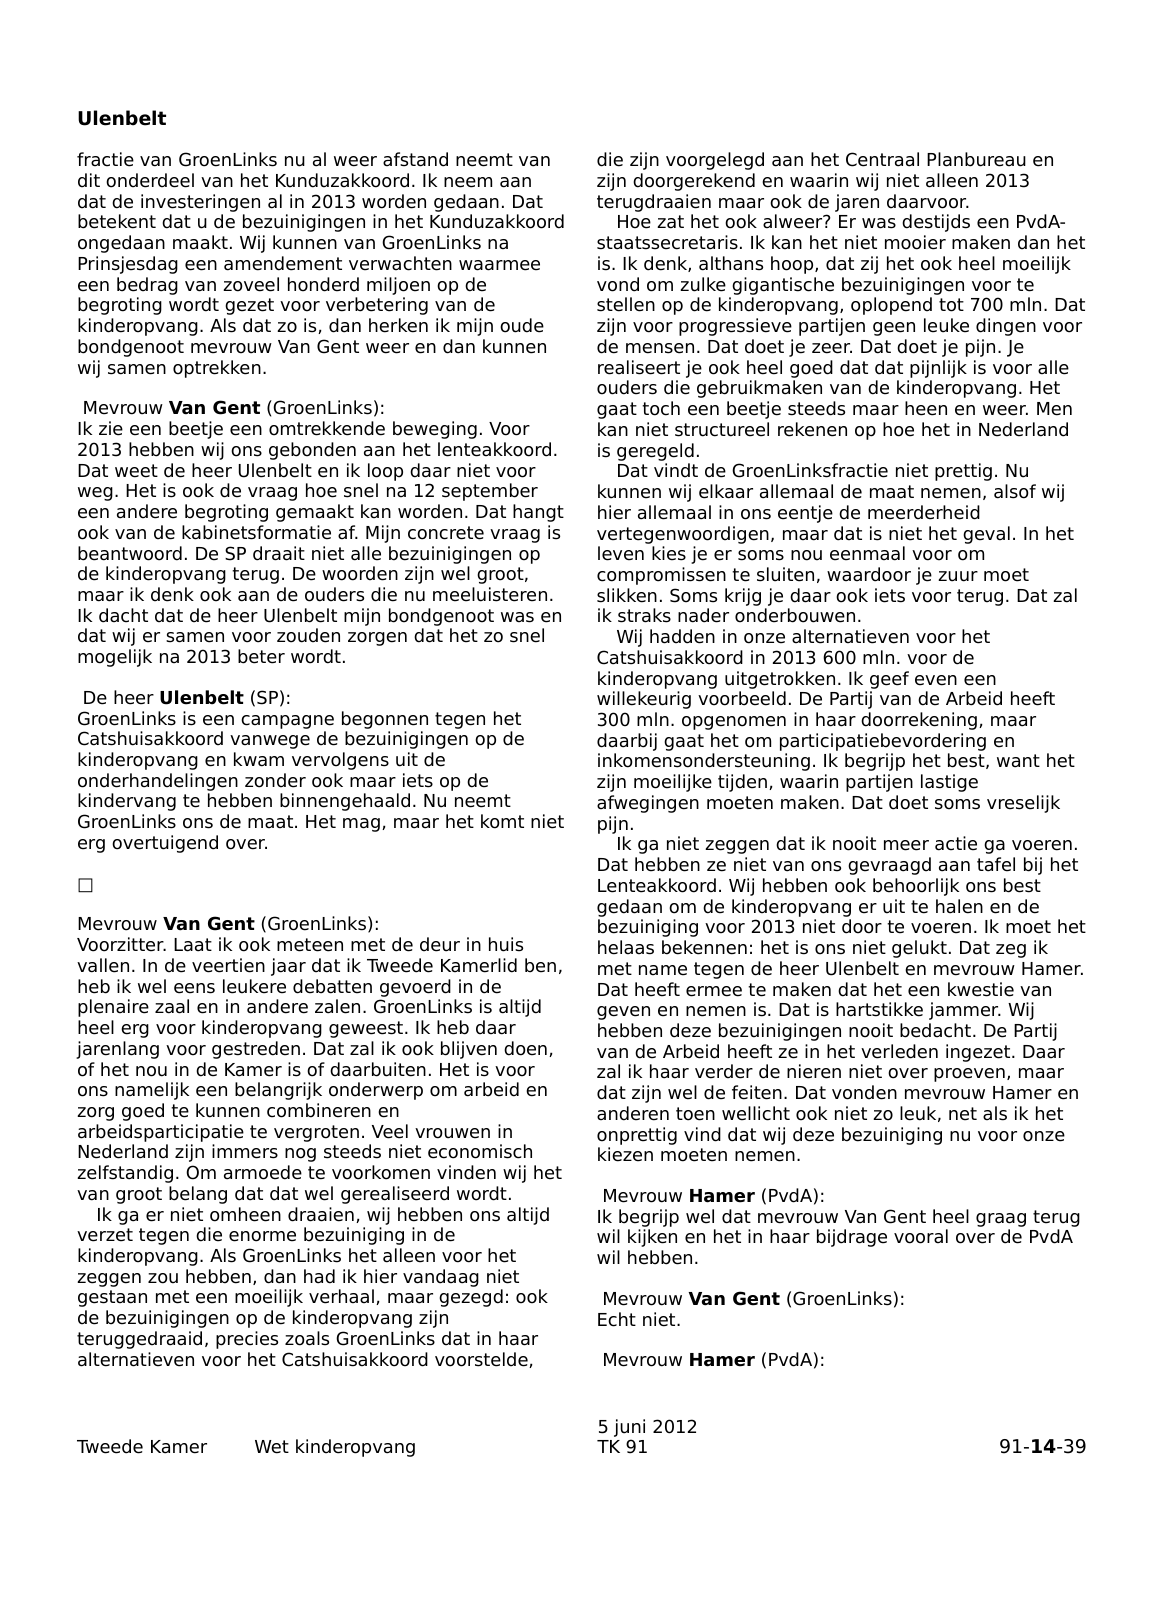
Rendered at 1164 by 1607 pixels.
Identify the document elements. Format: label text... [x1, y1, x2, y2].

text Echt niet. [596, 1309, 1087, 1330]
text Wij hadden in onze alternatieven voor het Catshuisakkoord in 2013 600 mln. voor de kinderopvang uitgetrokken. Ik geef even een willekeurig voorbeeld. De Partij van de Arbeid heeft 300 mln. opgenomen in haar doorrekening, maar daarbij gaat het om participatiebevordering en inkomensondersteuning. Ik begrijp het best, want het zijn moeilijke tijden, waarin partijen lastige afwegingen moeten maken. Dat doet soms vreselijk pijn. [596, 627, 1087, 834]
text Ik ga er niet omheen draaien, wij hebben ons altijd verzet tegen die enorme bezuiniging in de kinderopvang. Als GroenLinks het alleen voor het zeggen zou hebben, dan had ik hier vandaag niet gestaan met een moeilijk verhaal, maar gezegd: ook de bezuinigingen op de kinderopvang zijn teruggedraaid, precies zoals GroenLinks dat in haar alternatieven voor het Catshuisakkoord voorstelde, [77, 1204, 567, 1370]
text De heer Ulenbelt (SP): [77, 688, 567, 708]
text Mevrouw Van Gent (GroenLinks): [77, 398, 567, 419]
text Mevrouw Van Gent (GroenLinks): [77, 914, 567, 935]
text Mevrouw Van Gent (GroenLinks): [596, 1289, 1087, 1309]
text Ik begrijp wel dat mevrouw Van Gent heel graag terug wil kijken en het in haar bijdrage vooral over de PvdA wil hebben. [596, 1207, 1087, 1269]
text □ [77, 873, 567, 894]
text Dat vindt de GroenLinksfractie niet prettig. Nu kunnen wij elkaar allemaal de maat nemen, alsof wij hier allemaal in ons eentje de meerderheid vertegenwoordigen, maar dat is niet het geval. In het leven kies je er soms nou eenmaal voor om compromissen te sluiten, waardoor je zuur moet slikken. Soms krijg je daar ook iets voor terug. Dat zal ik straks nader onderbouwen. [596, 461, 1087, 627]
text Ik ga niet zeggen dat ik nooit meer actie ga voeren. Dat hebben ze niet van ons gevraagd aan tafel bij het Lenteakkoord. Wij hebben ook behoorlijk ons best gedaan om de kinderopvang er uit te halen en de bezuiniging voor 2013 niet door te voeren. Ik moet het helaas bekennen: het is ons niet gelukt. Dat zeg ik met name tegen de heer Ulenbelt en mevrouw Hamer. Dat heeft ermee te maken dat het een kwestie van geven en nemen is. Dat is hartstikke jammer. Wij hebben deze bezuinigingen nooit bedacht. De Partij van de Arbeid heeft ze in het verleden ingezet. Daar zal ik haar verder de nieren niet over proeven, maar dat zijn wel de feiten. Dat vonden mevrouw Hamer en anderen toen wellicht ook niet zo leuk, net als ik het onprettig vind dat wij deze bezuiniging nu voor onze kiezen moeten nemen. [596, 834, 1087, 1166]
text fractie van GroenLinks nu al weer afstand neemt van dit onderdeel van het Kunduzakkoord. Ik neem aan dat de investeringen al in 2013 worden gedaan. Dat betekent dat u de bezuinigingen in het Kunduzakkoord ongedaan maakt. Wij kunnen van GroenLinks na Prinsjesdag een amendement verwachten waarmee een bedrag van zoveel honderd miljoen op de begroting wordt gezet voor verbetering van de kinderopvang. Als dat zo is, dan herken ik mijn oude bondgenoot mevrouw Van Gent weer en dan kunnen wij samen optrekken. [77, 150, 567, 378]
text Mevrouw Hamer (PvdA): [596, 1350, 1087, 1371]
text die zijn voorgelegd aan het Centraal Planbureau en zijn doorgerekend en waarin wij niet alleen 2013 terugdraaien maar ook de jaren daarvoor. [596, 150, 1087, 212]
text Ik zie een beetje een omtrekkende beweging. Voor 2013 hebben wij ons gebonden aan het lenteakkoord. Dat weet de heer Ulenbelt en ik loop daar niet voor weg. Het is ook de vraag hoe snel na 12 september een andere begroting gemaakt kan worden. Dat hangt ook van de kabinetsformatie af. Mijn concrete vraag is beantwoord. De SP draait niet alle bezuinigingen op de kinderopvang terug. De woorden zijn wel groot, maar ik denk ook aan de ouders die nu meeluisteren. Ik dacht dat de heer Ulenbelt mijn bondgenoot was en dat wij er samen voor zouden zorgen dat het zo snel mogelijk na 2013 beter wordt. [77, 419, 567, 668]
text GroenLinks is een campagne begonnen tegen het Catshuisakkoord vanwege de bezuinigingen op de kinderopvang en kwam vervolgens uit de onderhandelingen zonder ook maar iets op de kindervang te hebben binnengehaald. Nu neemt GroenLinks ons de maat. Het mag, maar het komt niet erg overtuigend over. [77, 708, 567, 853]
text Hoe zat het ook alweer? Er was destijds een PvdA-staatssecretaris. Ik kan het niet mooier maken dan het is. Ik denk, althans hoop, dat zij het ook heel moeilijk vond om zulke gigantische bezuinigingen voor te stellen op de kinderopvang, oplopend tot 700 mln. Dat zijn voor progressieve partijen geen leuke dingen voor de mensen. Dat doet je zeer. Dat doet je pijn. Je realiseert je ook heel goed dat dat pijnlijk is voor alle ouders die gebruikmaken van de kinderopvang. Het gaat toch een beetje steeds maar heen en weer. Men kan niet structureel rekenen op hoe het in Nederland is geregeld. [596, 212, 1087, 461]
text Voorzitter. Laat ik ook meteen met de deur in huis vallen. In de veertien jaar dat ik Tweede Kamerlid ben, heb ik wel eens leukere debatten gevoerd in de plenaire zaal en in andere zalen. GroenLinks is altijd heel erg voor kinderopvang geweest. Ik heb daar jarenlang voor gestreden. Dat zal ik ook blijven doen, of het nou in de Kamer is of daarbuiten. Het is voor ons namelijk een belangrijk onderwerp om arbeid en zorg goed te kunnen combineren en arbeidsparticipatie te vergroten. Veel vrouwen in Nederland zijn immers nog steeds niet economisch zelfstandig. Om armoede te voorkomen vinden wij het van groot belang dat dat wel gerealiseerd wordt. [77, 935, 567, 1204]
text Mevrouw Hamer (PvdA): [596, 1186, 1087, 1207]
